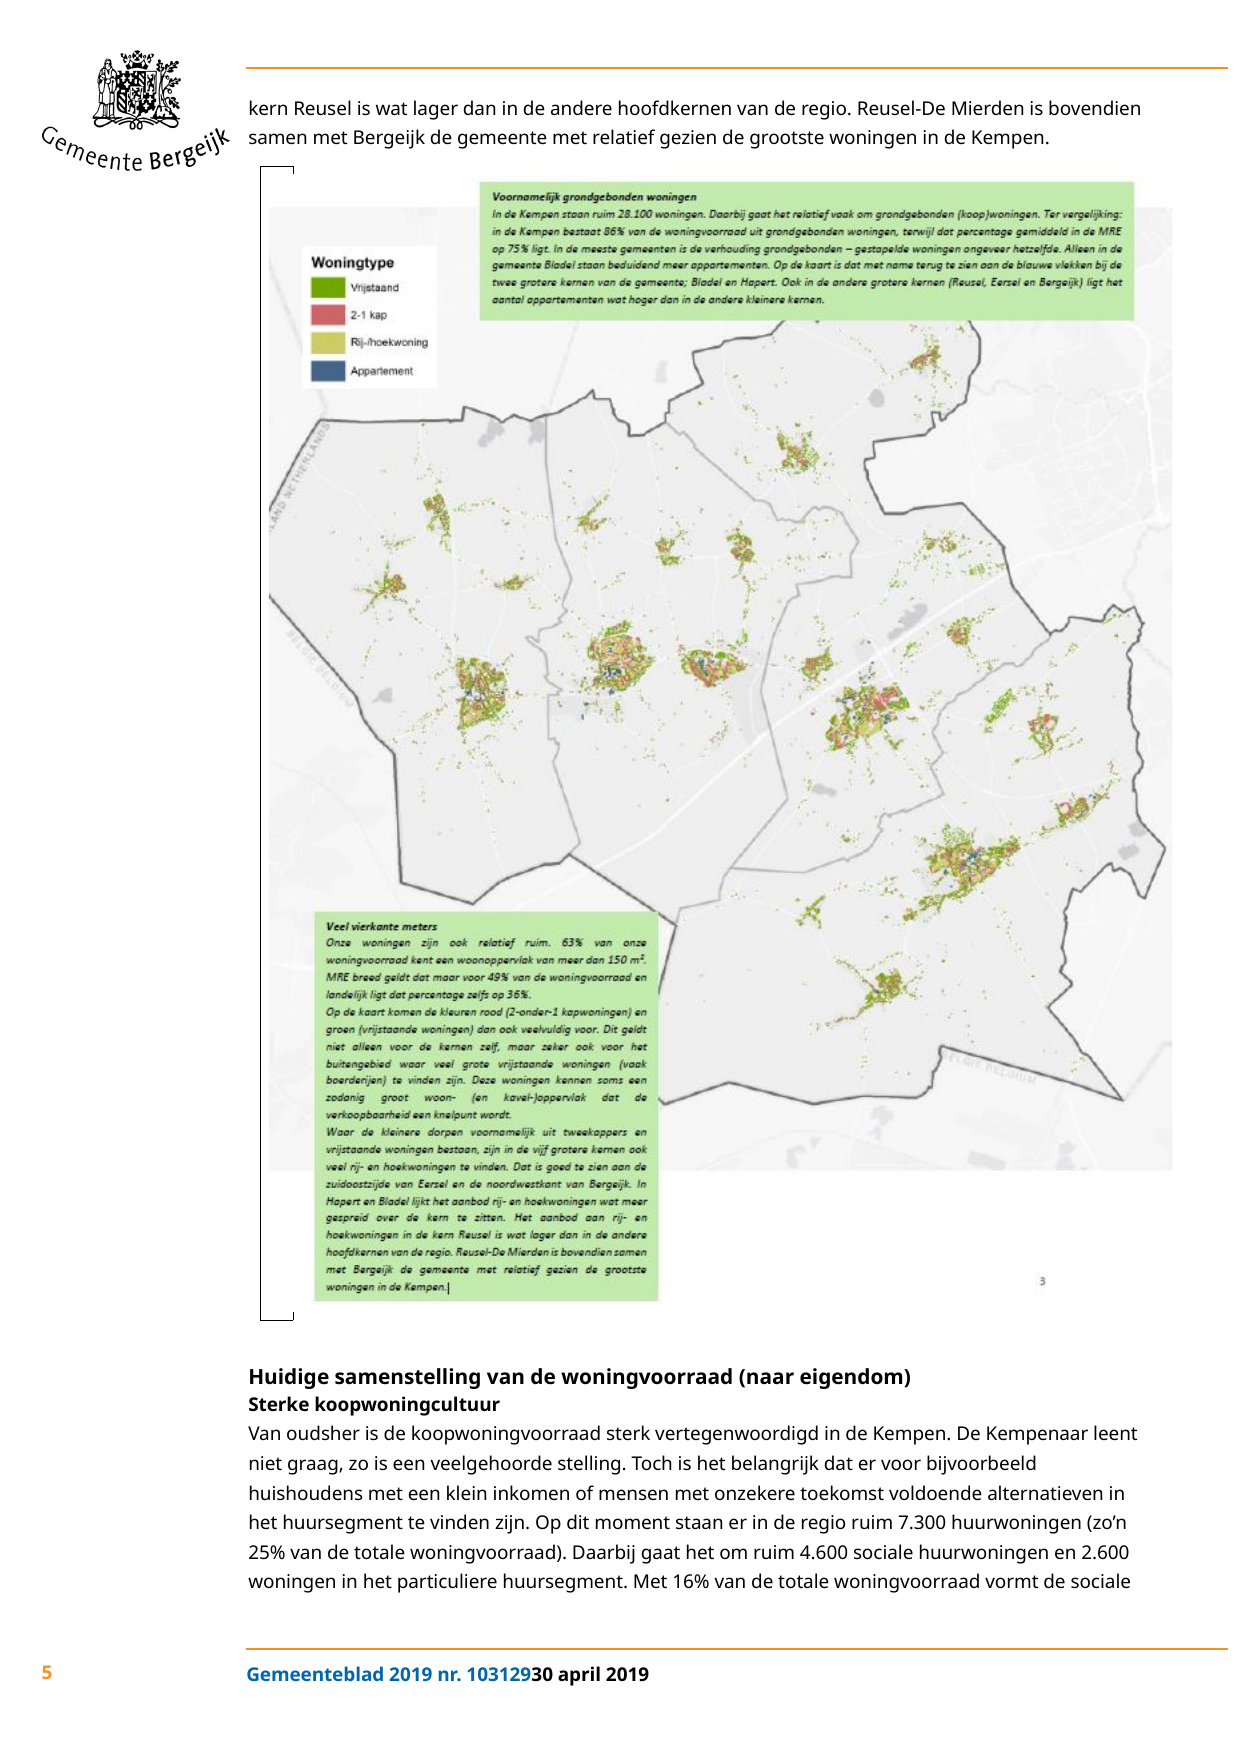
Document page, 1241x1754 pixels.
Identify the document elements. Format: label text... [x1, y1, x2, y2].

text Huidige samenstelling van de woningvoorraad (naar eigendom) [248, 1362, 1152, 1391]
picture [268, 174, 1173, 1312]
text Van oudsher is de koopwoningvoorraad sterk vertegenwoordigd in de Kempen. De Kempenaar leent niet graag, zo is een veelgehoorde stelling. Toch is het belangrijk dat er voor bijvoorbeeld huishoudens met een klein inkomen of mensen met onzekere toekomst voldoende alternatieven in het huursegment te vinden zijn. Op dit moment staan er in de regio ruim 7.300 huurwoningen (zo’n 25% van de totale woningvoorraad). Daarbij gaat het om ruim 4.600 sociale huurwoningen en 2.600 woningen in het particuliere huursegment. Met 16% van de totale woningvoorraad vormt de sociale [248, 1421, 1152, 1594]
text Sterke koopwoningcultuur [248, 1391, 1152, 1417]
text kern Reusel is wat lager dan in de andere hoofdkernen van de regio. Reusel-De Mierden is bovendien samen met Bergeijk de gemeente met relatief gezien de grootste woningen in de Kempen. [248, 95, 1152, 150]
picture [41, 47, 231, 172]
